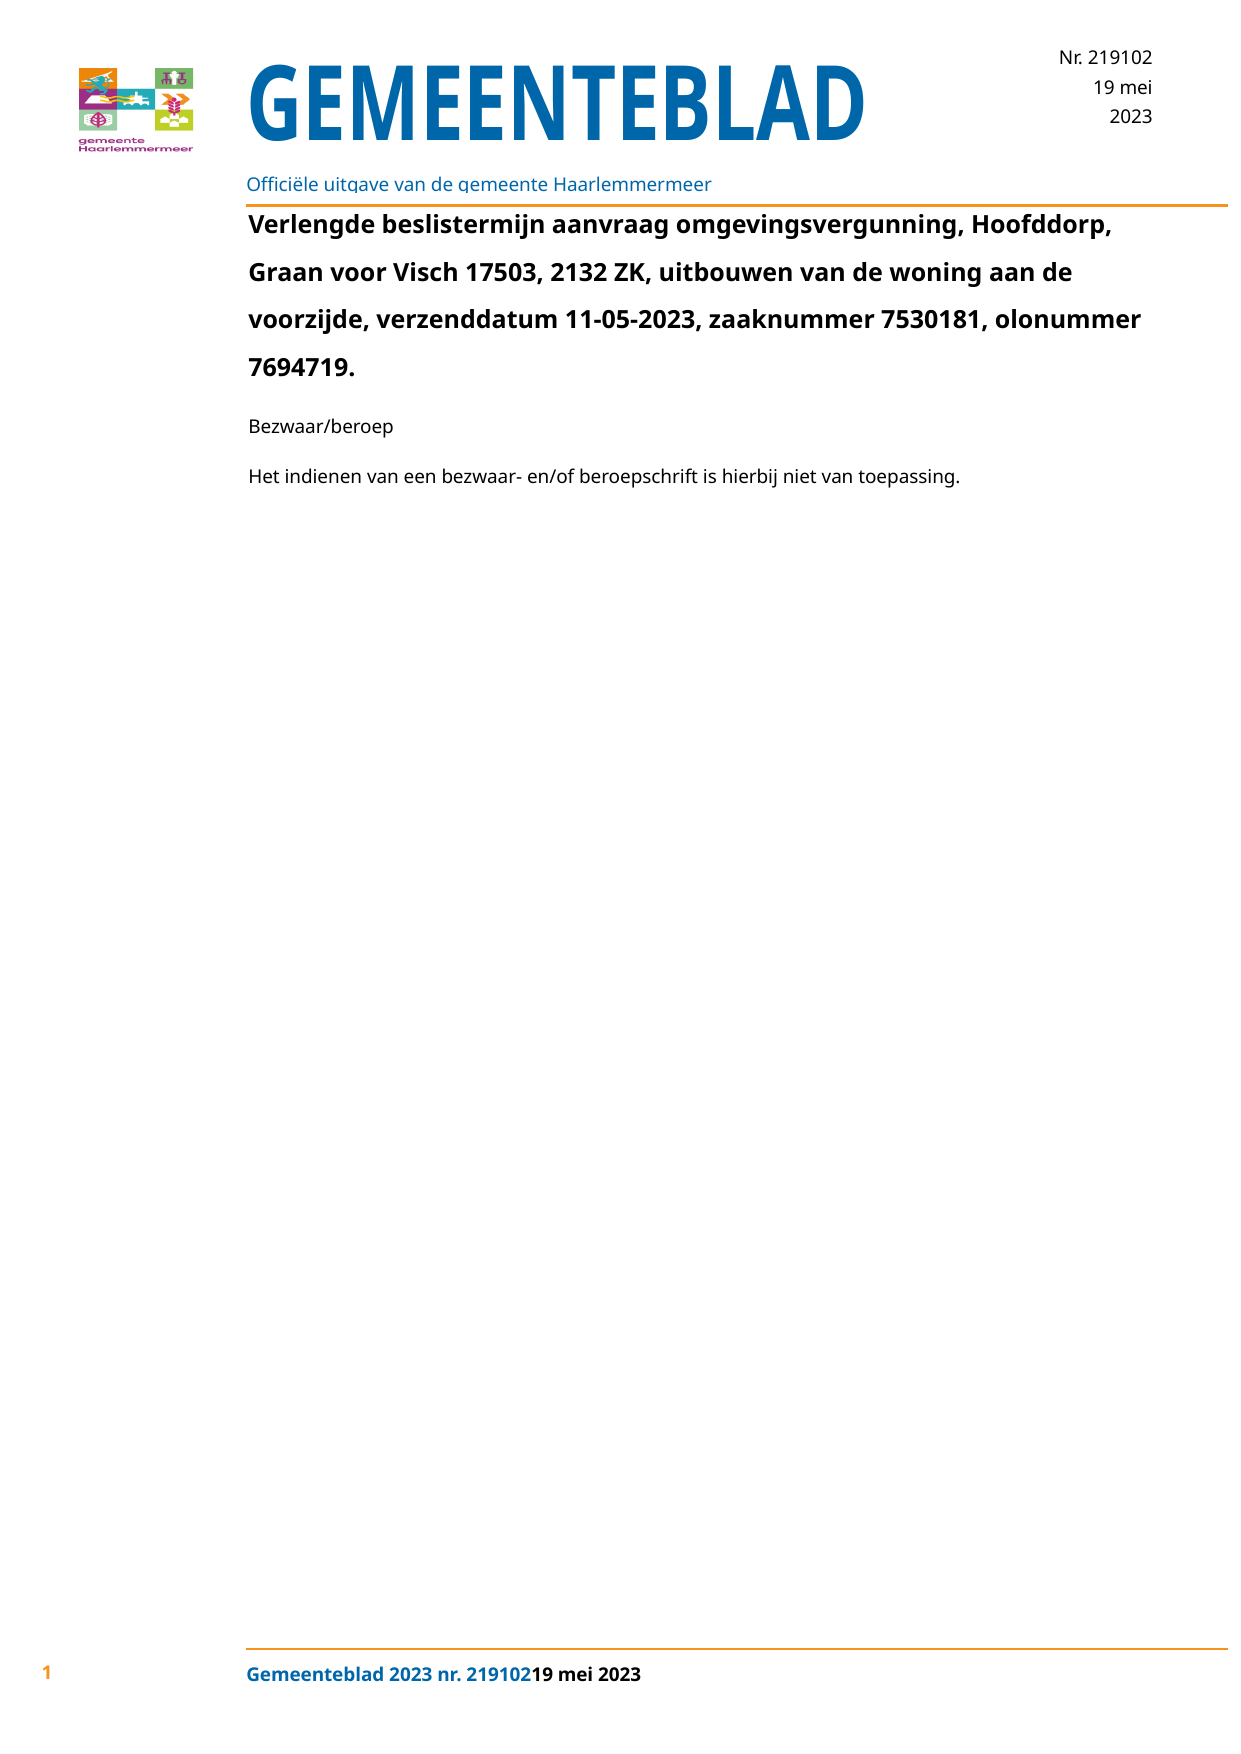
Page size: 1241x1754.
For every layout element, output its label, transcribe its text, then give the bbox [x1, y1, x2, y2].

text Het indienen van een bezwaar- en/of beroepschrift is hierbij niet van toepassing. [248, 463, 1152, 489]
text Verlengde beslistermijn aanvraag omgevingsvergunning, Hoofddorp, Graan voor Visch 17503, 2132 ZK, uitbouwen van de woning aan de voorzijde, verzenddatum 11-05-2023, zaaknummer 7530181, olonummer 7694719. [248, 207, 1152, 384]
picture [41, 47, 231, 172]
text Bezwaar/beroep [248, 413, 1152, 439]
